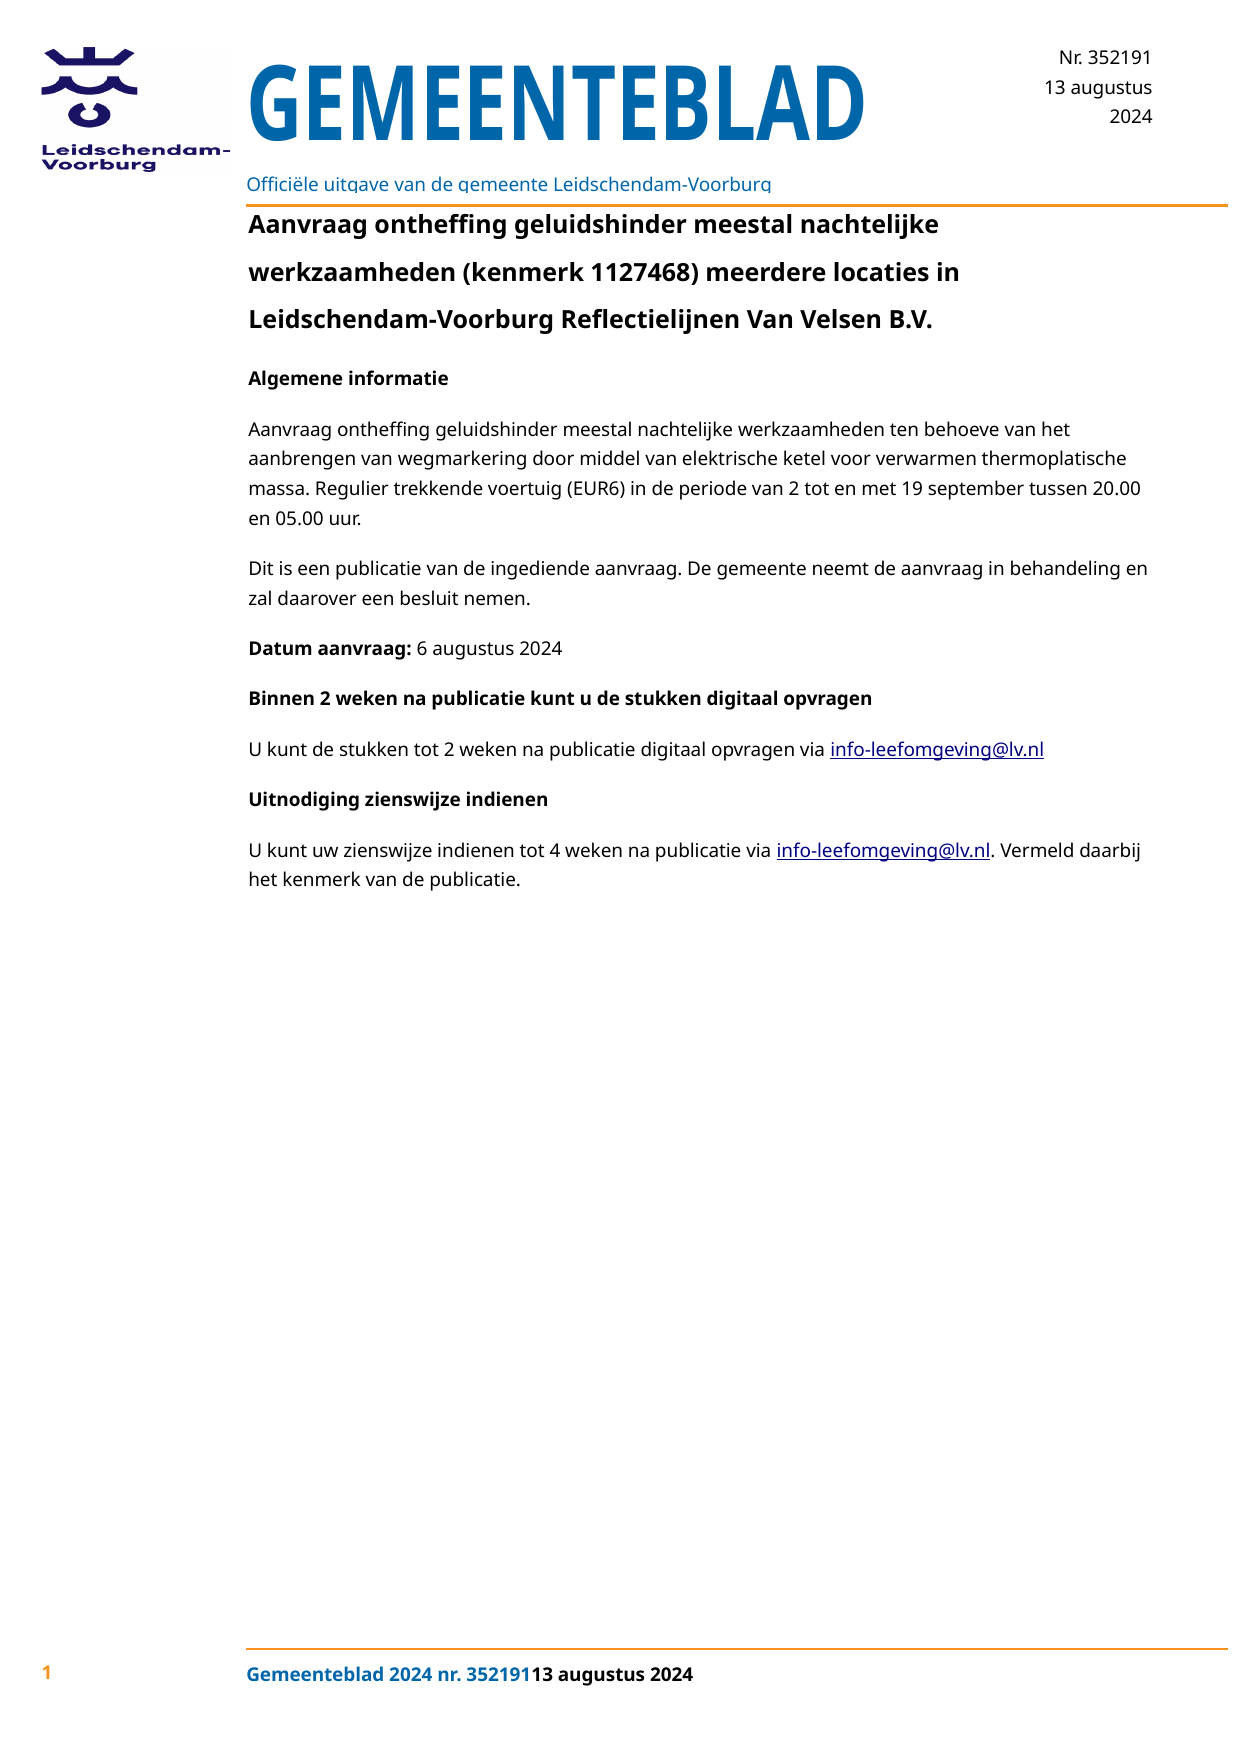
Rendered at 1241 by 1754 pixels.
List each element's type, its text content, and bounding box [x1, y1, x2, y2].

text U kunt uw zienswijze indienen tot 4 weken na publicatie via info-leefomgeving@lv.nl. Vermeld daarbij het kenmerk van de publicatie. [248, 837, 1152, 892]
text Algemene informatie [248, 366, 1152, 391]
text Datum aanvraag: 6 augustus 2024 [248, 635, 1152, 661]
text Aanvraag ontheffing geluidshinder meestal nachtelijke werkzaamheden (kenmerk 1127468) meerdere locaties in Leidschendam-Voorburg Reflectielijnen Van Velsen B.V. [248, 207, 1152, 336]
text Binnen 2 weken na publicatie kunt u de stukken digitaal opvragen [248, 686, 1152, 711]
text Uitnodiging zienswijze indienen [248, 786, 1152, 812]
text Aanvraag ontheffing geluidshinder meestal nachtelijke werkzaamheden ten behoeve van het aanbrengen van wegmarkering door middel van elektrische ketel voor verwarmen thermoplatische massa. Regulier trekkende voertuig (EUR6) in de periode van 2 tot en met 19 september tussen 20.00 en 05.00 uur. [248, 416, 1152, 530]
text Dit is een publicatie van de ingediende aanvraag. De gemeente neemt de aanvraag in behandeling en zal daarover een besluit nemen. [248, 555, 1152, 610]
picture [41, 47, 231, 172]
text U kunt de stukken tot 2 weken na publicatie digitaal opvragen via info-leefomgeving@lv.nl [248, 736, 1152, 762]
